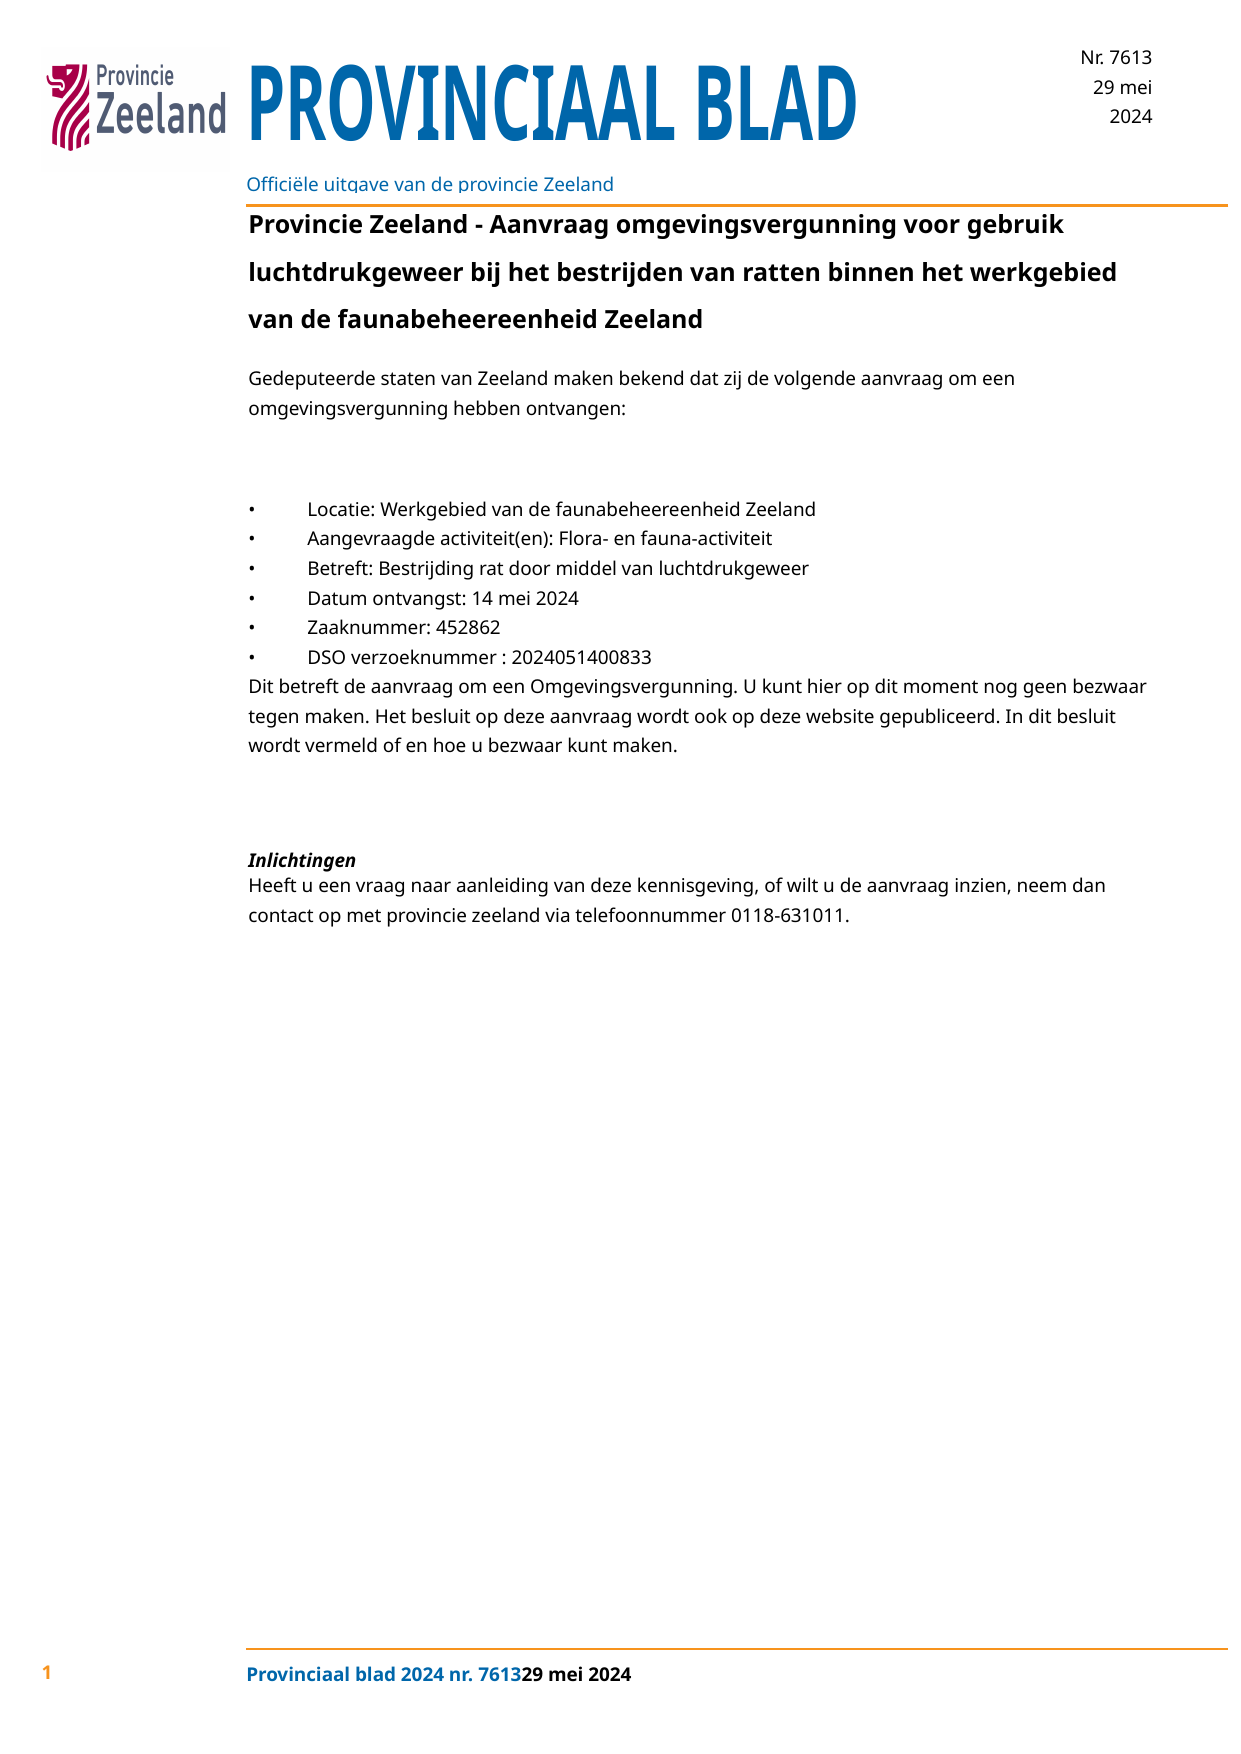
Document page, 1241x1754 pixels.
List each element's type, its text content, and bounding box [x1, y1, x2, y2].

list Datum ontvangst: 14 mei 2024 [248, 585, 1152, 610]
text Inlichtingen [248, 847, 1152, 873]
text Provincie Zeeland - Aanvraag omgevingsvergunning voor gebruik luchtdrukgeweer bij het bestrijden van ratten binnen het werkgebied van de faunabeheereenheid Zeeland [248, 207, 1152, 336]
text Gedeputeerde staten van Zeeland maken bekend dat zij de volgende aanvraag om een omgevingsvergunning hebben ontvangen: [248, 366, 1152, 421]
list Locatie: Werkgebied van de faunabeheereenheid Zeeland [248, 496, 1152, 522]
list DSO verzoeknummer : 2024051400833 [248, 644, 1152, 669]
list Betreft: Bestrijding rat door middel van luchtdrukgeweer [248, 555, 1152, 581]
list Zaaknummer: 452862 [248, 614, 1152, 640]
picture [41, 47, 231, 172]
text Dit betreft de aanvraag om een Omgevingsvergunning. U kunt hier op dit moment nog geen bezwaar tegen maken. Het besluit op deze aanvraag wordt ook op deze website gepubliceerd. In dit besluit wordt vermeld of en hoe u bezwaar kunt maken. [248, 673, 1152, 758]
text Heeft u een vraag naar aanleiding van deze kennisgeving, of wilt u de aanvraag inzien, neem dan contact op met provincie zeeland via telefoonnummer 0118-631011. [248, 873, 1152, 928]
list Aangevraagde activiteit(en): Flora- en fauna-activiteit [248, 526, 1152, 551]
